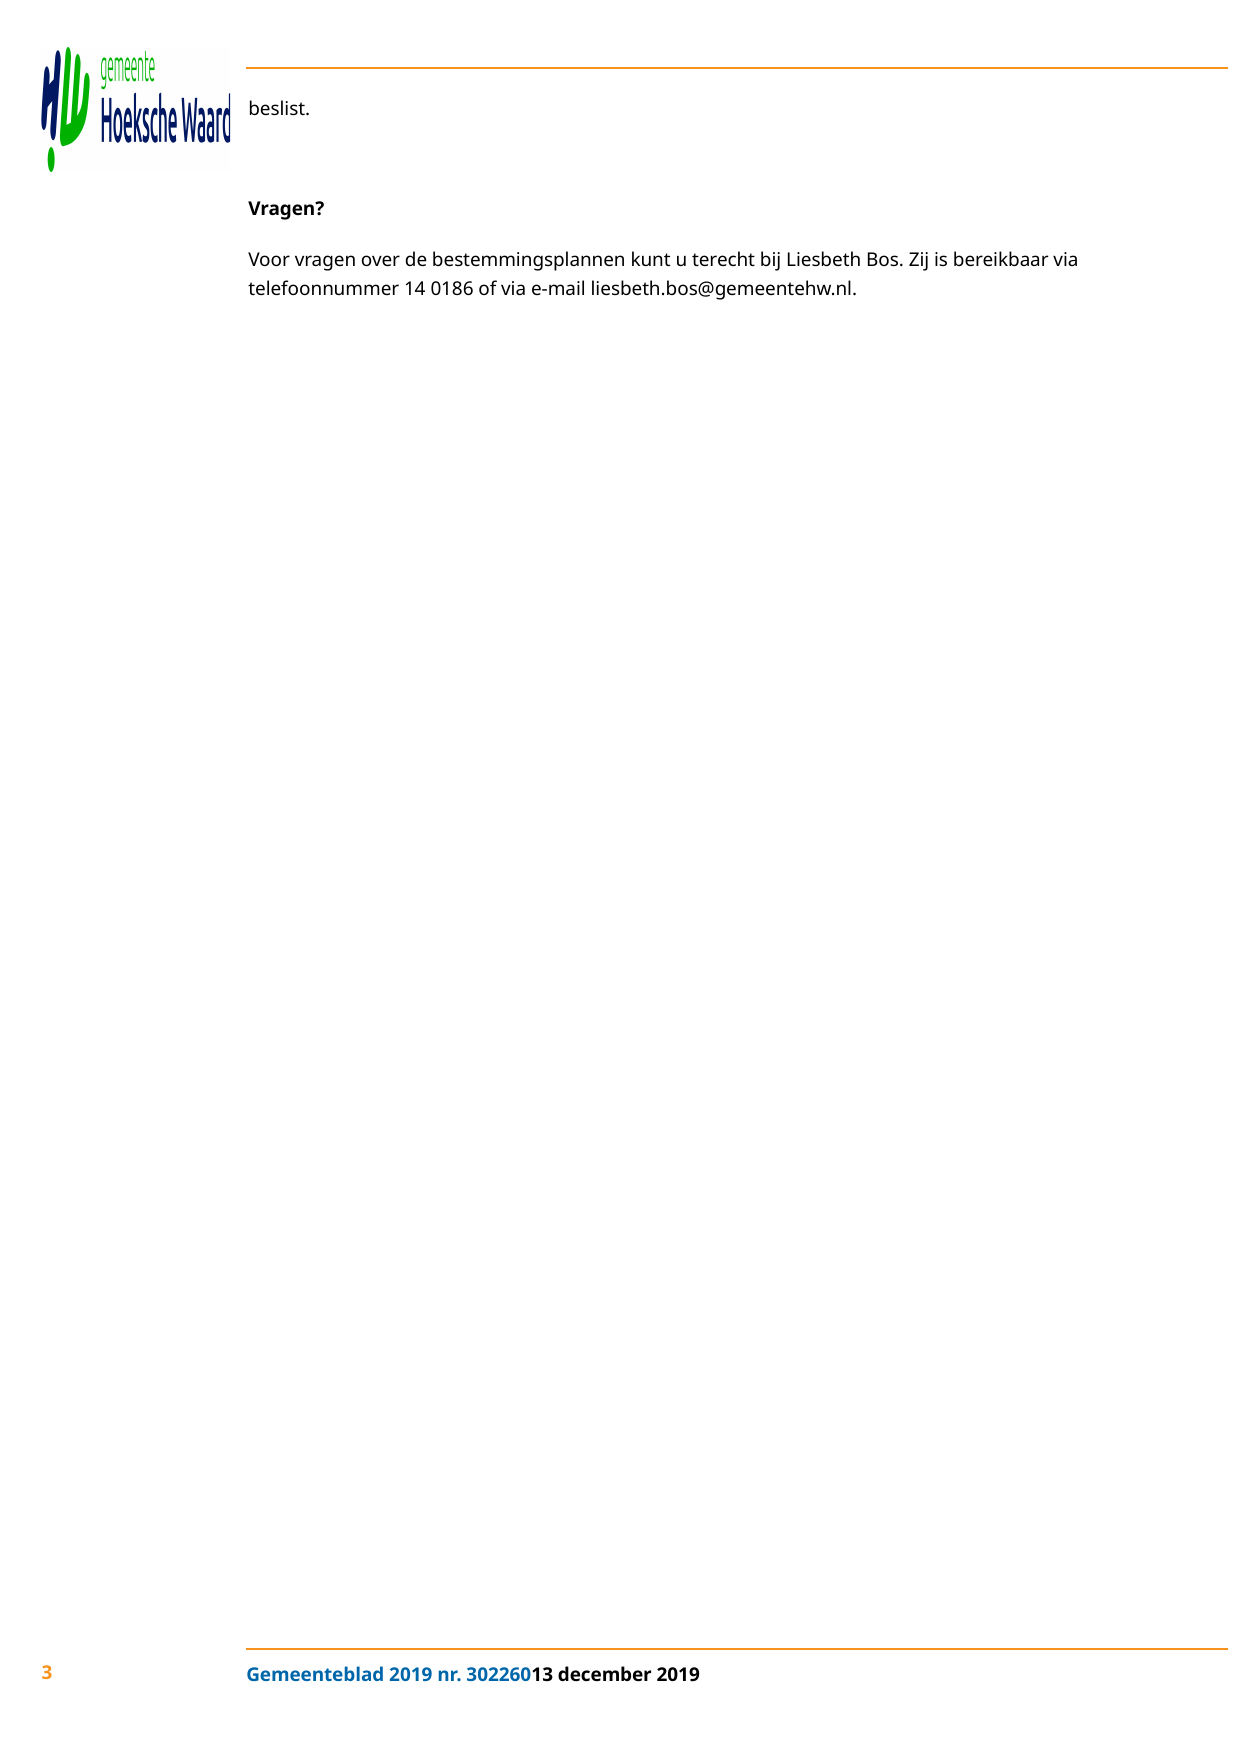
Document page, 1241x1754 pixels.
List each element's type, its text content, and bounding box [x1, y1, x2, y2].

text beslist. [248, 95, 1152, 121]
picture [41, 47, 231, 172]
text Voor vragen over de bestemmingsplannen kunt u terecht bij Liesbeth Bos. Zij is bereikbaar via telefoonnummer 14 0186 of via e-mail liesbeth.bos@gemeentehw.nl. [248, 246, 1152, 301]
text Vragen? [248, 196, 1152, 221]
